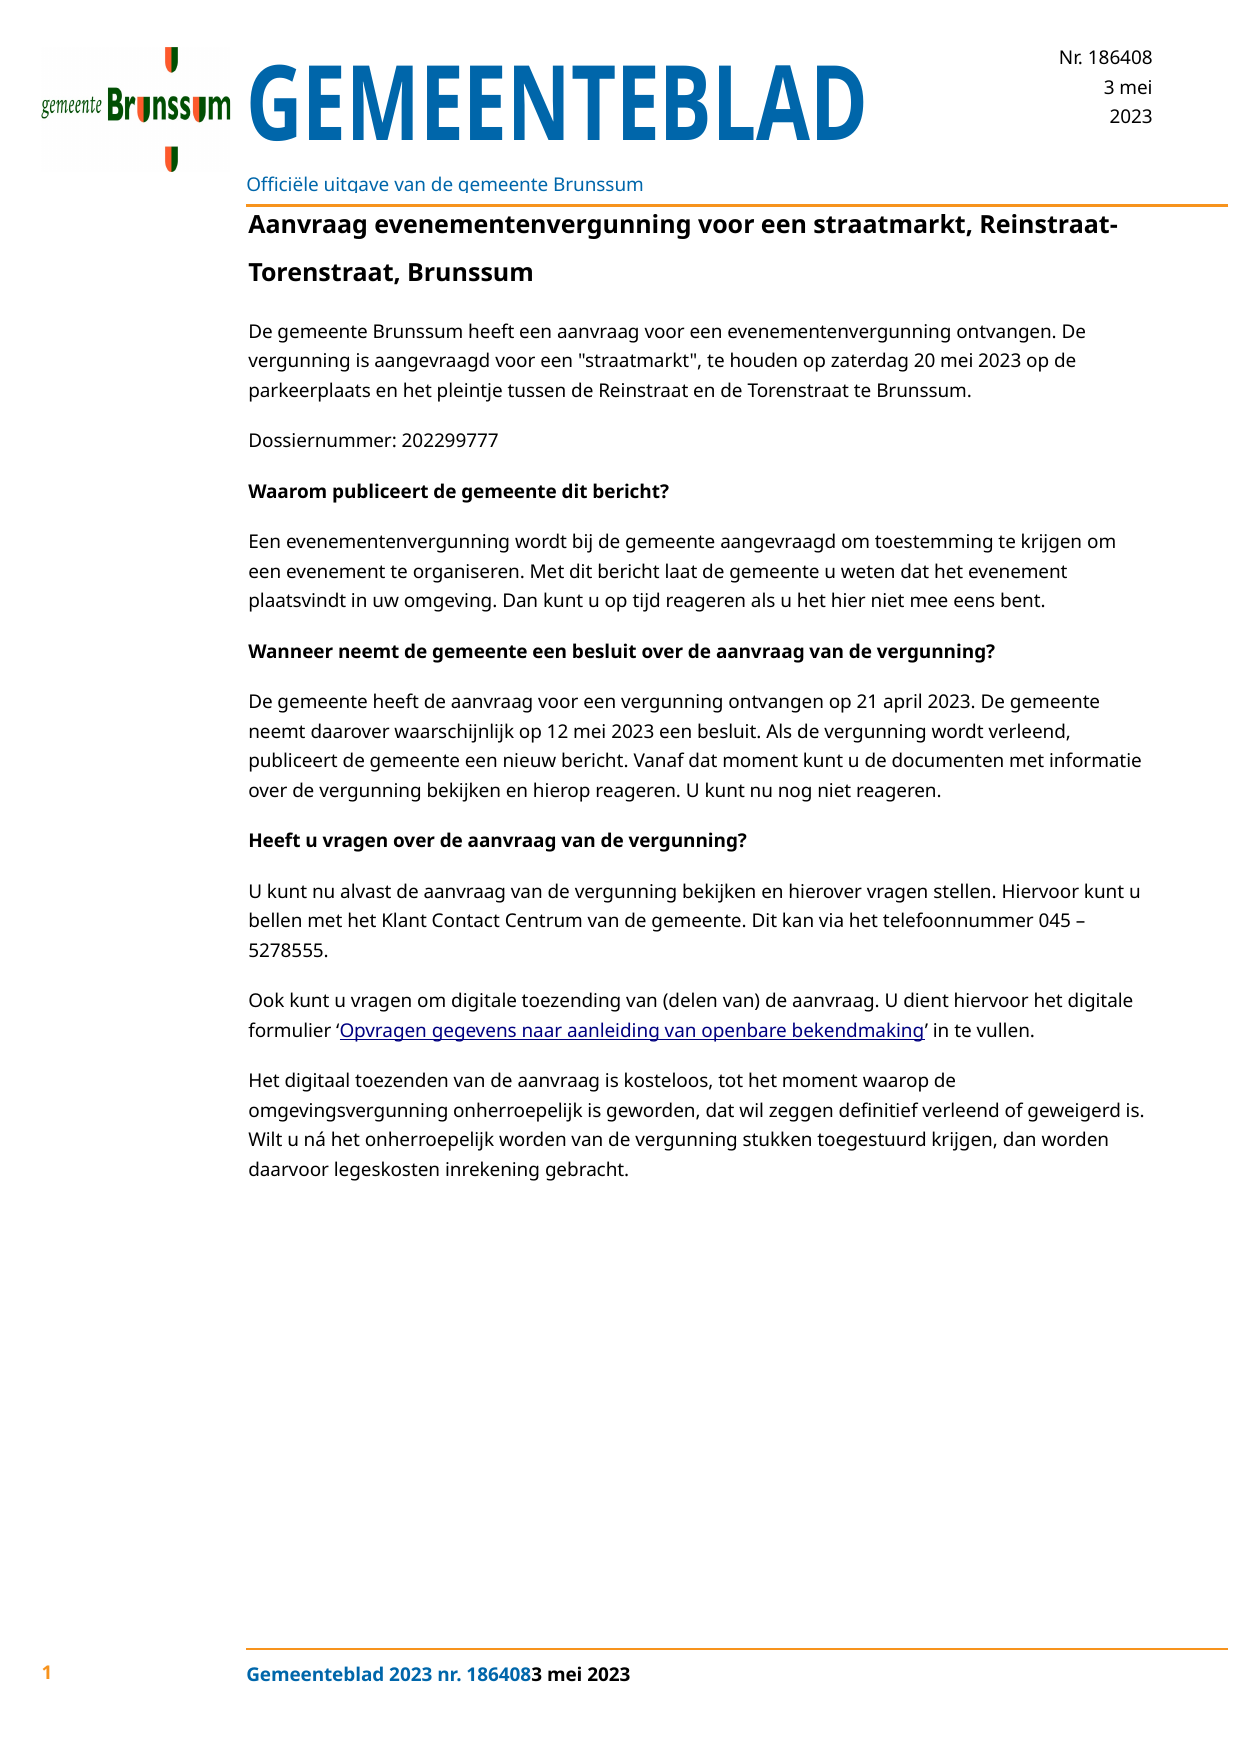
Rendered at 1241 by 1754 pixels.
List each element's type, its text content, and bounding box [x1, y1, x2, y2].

text Wanneer neemt de gemeente een besluit over de aanvraag van de vergunning? [248, 638, 1152, 664]
text Een evenementenvergunning wordt bij de gemeente aangevraagd om toestemming te krijgen om een evenement te organiseren. Met dit bericht laat de gemeente u weten dat het evenement plaatsvindt in uw omgeving. Dan kunt u op tijd reageren als u het hier niet mee eens bent. [248, 528, 1152, 613]
text Het digitaal toezenden van de aanvraag is kosteloos, tot het moment waarop de omgevingsvergunning onherroepelijk is geworden, dat wil zeggen definitief verleend of geweigerd is. Wilt u ná het onherroepelijk worden van de vergunning stukken toegestuurd krijgen, dan worden daarvoor legeskosten inrekening gebracht. [248, 1067, 1152, 1182]
text U kunt nu alvast de aanvraag van de vergunning bekijken en hierover vragen stellen. Hiervoor kunt u bellen met het Klant Contact Centrum van de gemeente. Dit kan via het telefoonnummer 045 – 5278555. [248, 878, 1152, 963]
text De gemeente heeft de aanvraag voor een vergunning ontvangen op 21 april 2023. De gemeente neemt daarover waarschijnlijk op 12 mei 2023 een besluit. Als de vergunning wordt verleend, publiceert de gemeente een nieuw bericht. Vanaf dat moment kunt u de documenten met informatie over de vergunning bekijken en hierop reageren. U kunt nu nog niet reageren. [248, 688, 1152, 803]
text Aanvraag evenementenvergunning voor een straatmarkt, Reinstraat-Torenstraat, Brunssum [248, 207, 1152, 288]
text Waarom publiceert de gemeente dit bericht? [248, 478, 1152, 504]
text De gemeente Brunssum heeft een aanvraag voor een evenementenvergunning ontvangen. De vergunning is aangevraagd voor een "straatmarkt", te houden op zaterdag 20 mei 2023 op de parkeerplaats en het pleintje tussen de Reinstraat en de Torenstraat te Brunssum. [248, 318, 1152, 403]
text Dossiernummer: 202299777 [248, 427, 1152, 453]
picture [41, 47, 231, 172]
text Ook kunt u vragen om digitale toezending van (delen van) de aanvraag. U dient hiervoor het digitale formulier ‘Opvragen gegevens naar aanleiding van openbare bekendmaking’ in te vullen. [248, 987, 1152, 1043]
text Heeft u vragen over de aanvraag van de vergunning? [248, 827, 1152, 853]
